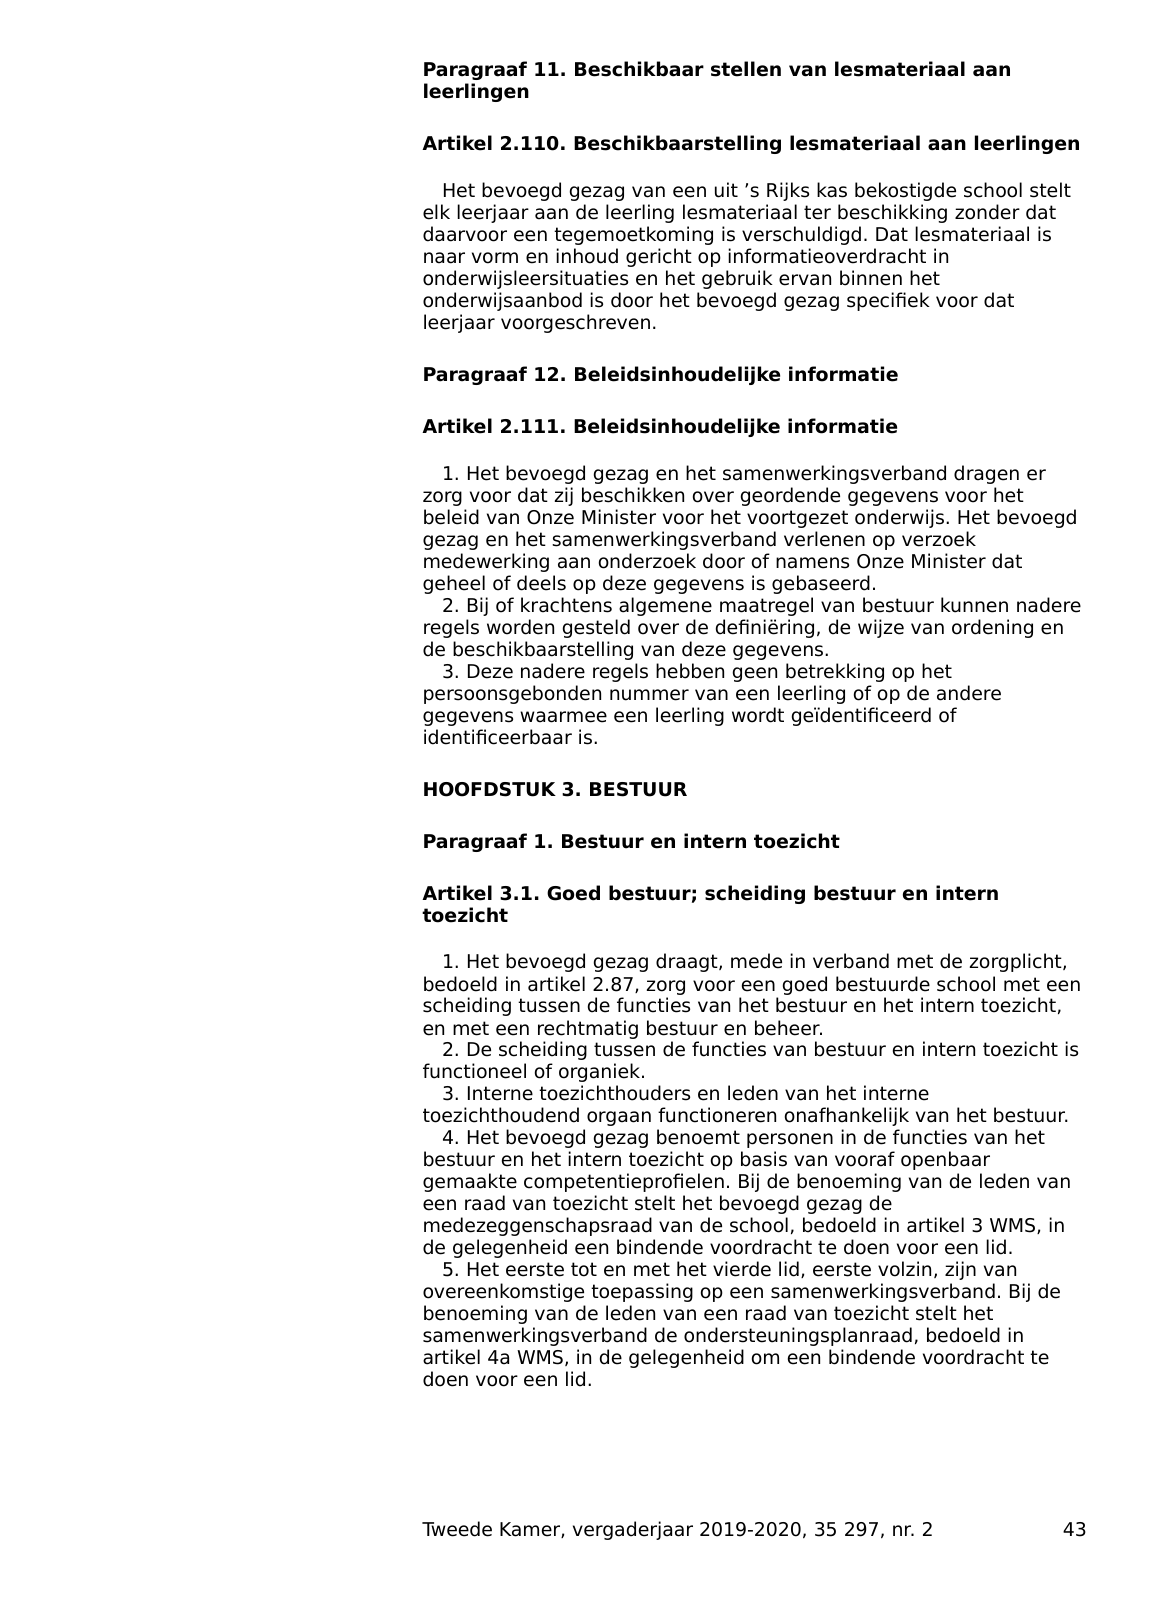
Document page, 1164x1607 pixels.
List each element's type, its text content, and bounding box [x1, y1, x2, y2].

text 3. Deze nadere regels hebben geen betrekking op het persoonsgebonden nummer van een leerling of op de andere gegevens waarmee een leerling wordt geïdentificeerd of identificeerbaar is. [422, 661, 1087, 748]
text 2. Bij of krachtens algemene maatregel van bestuur kunnen nadere regels worden gesteld over de definiëring, de wijze van ordening en de beschikbaarstelling van deze gegevens. [422, 595, 1087, 661]
text 5. Het eerste tot en met het vierde lid, eerste volzin, zijn van overeenkomstige toepassing op een samenwerkingsverband. Bij de benoeming van de leden van een raad van toezicht stelt het samenwerkingsverband de ondersteuningsplanraad, bedoeld in artikel 4a WMS, in de gelegenheid om een bindende voordracht te doen voor een lid. [422, 1259, 1087, 1391]
text 2. De scheiding tussen de functies van bestuur en intern toezicht is functioneel of organiek. [422, 1039, 1087, 1083]
subtitle Paragraaf 11. Beschikbaar stellen van lesmateriaal aan leerlingen [422, 59, 1087, 103]
subtitle Artikel 2.111. Beleidsinhoudelijke informatie [422, 416, 1087, 438]
text 1. Het bevoegd gezag en het samenwerkingsverband dragen er zorg voor dat zij beschikken over geordende gegevens voor het beleid van Onze Minister voor het voortgezet onderwijs. Het bevoegd gezag en het samenwerkingsverband verlenen op verzoek medewerking aan onderzoek door of namens Onze Minister dat geheel of deels op deze gegevens is gebaseerd. [422, 463, 1087, 595]
text 4. Het bevoegd gezag benoemt personen in de functies van het bestuur en het intern toezicht op basis van vooraf openbaar gemaakte competentieprofielen. Bij de benoeming van de leden van een raad van toezicht stelt het bevoegd gezag de medezeggenschapsraad van de school, bedoeld in artikel 3 WMS, in de gelegenheid een bindende voordracht te doen voor een lid. [422, 1127, 1087, 1259]
text 3. Interne toezichthouders en leden van het interne toezichthoudend orgaan functioneren onafhankelijk van het bestuur. [422, 1083, 1087, 1127]
subtitle Paragraaf 12. Beleidsinhoudelijke informatie [422, 364, 1087, 386]
subtitle Paragraaf 1. Bestuur en intern toezicht [422, 831, 1087, 852]
text 1. Het bevoegd gezag draagt, mede in verband met de zorgplicht, bedoeld in artikel 2.87, zorg voor een goed bestuurde school met een scheiding tussen de functies van het bestuur en het intern toezicht, en met een rechtmatig bestuur en beheer. [422, 951, 1087, 1039]
subtitle Artikel 2.110. Beschikbaarstelling lesmateriaal aan leerlingen [422, 133, 1087, 155]
subtitle Artikel 3.1. Goed bestuur; scheiding bestuur en intern toezicht [422, 882, 1087, 926]
subtitle HOOFDSTUK 3. BESTUUR [422, 778, 1087, 801]
text Het bevoegd gezag van een uit ’s Rijks kas bekostigde school stelt elk leerjaar aan de leerling lesmateriaal ter beschikking zonder dat daarvoor een tegemoetkoming is verschuldigd. Dat lesmateriaal is naar vorm en inhoud gericht op informatieoverdracht in onderwijsleersituaties en het gebruik ervan binnen het onderwijsaanbod is door het bevoegd gezag specifiek voor dat leerjaar voorgeschreven. [422, 180, 1087, 334]
